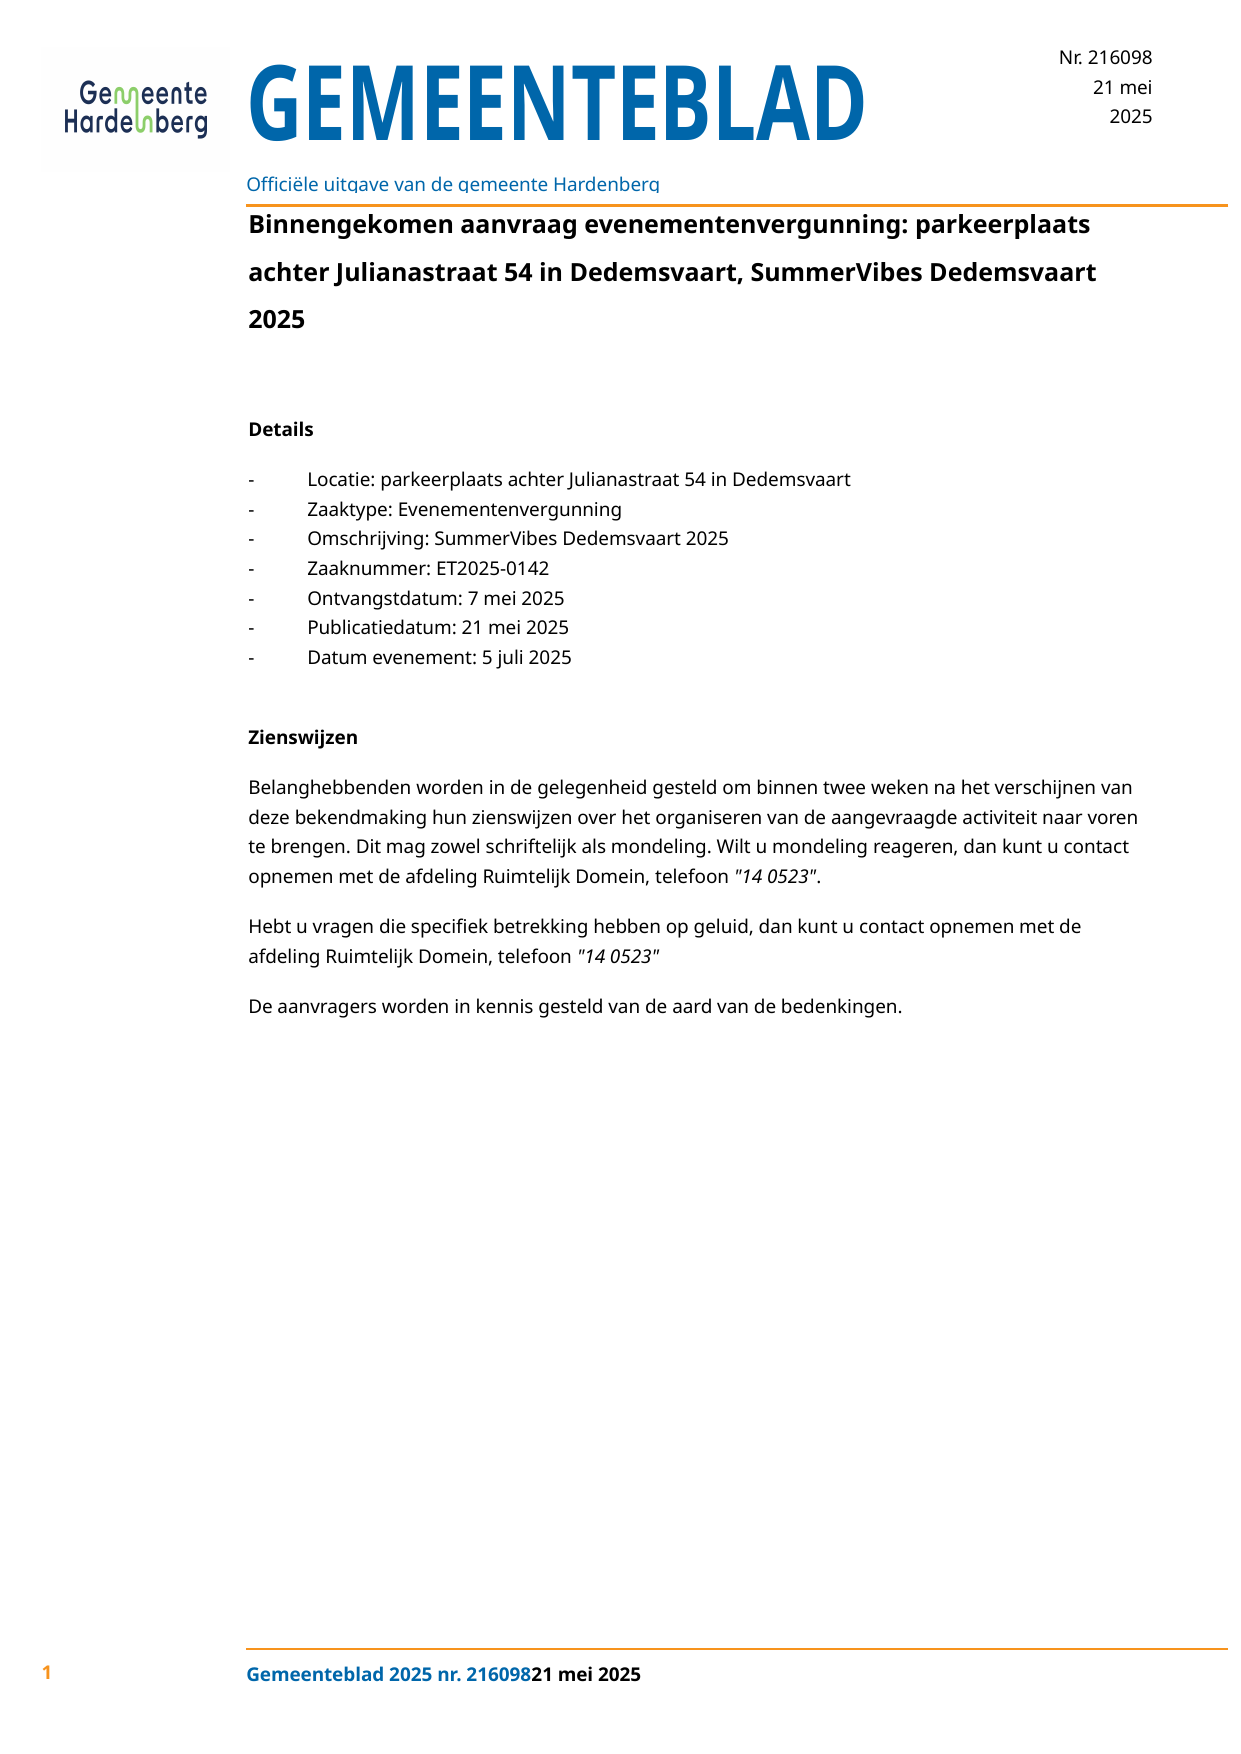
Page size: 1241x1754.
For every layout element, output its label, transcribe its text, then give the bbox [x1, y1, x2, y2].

text Zienswijzen [248, 724, 1152, 749]
picture [41, 47, 231, 172]
text Belanghebbenden worden in de gelegenheid gesteld om binnen twee weken na het verschijnen van deze bekendmaking hun zienswijzen over het organiseren van de aangevraagde activiteit naar voren te brengen. Dit mag zowel schriftelijk als mondeling. Wilt u mondeling reageren, dan kunt u contact opnemen met de afdeling Ruimtelijk Domein, telefoon "14 0523". [248, 774, 1152, 889]
text Hebt u vragen die specifiek betrekking hebben op geluid, dan kunt u contact opnemen met de afdeling Ruimtelijk Domein, telefoon "14 0523" [248, 913, 1152, 969]
list Publicatiedatum: 21 mei 2025 [248, 614, 1152, 640]
list Datum evenement: 5 juli 2025 [248, 644, 1152, 669]
list Locatie: parkeerplaats achter Julianastraat 54 in Dedemsvaart [248, 466, 1152, 492]
text De aanvragers worden in kennis gesteld van de aard van de bedenkingen. [248, 993, 1152, 1019]
list Ontvangstdatum: 7 mei 2025 [248, 585, 1152, 610]
text Binnengekomen aanvraag evenementenvergunning: parkeerplaats achter Julianastraat 54 in Dedemsvaart, SummerVibes Dedemsvaart 2025 [248, 207, 1152, 336]
list Omschrijving: SummerVibes Dedemsvaart 2025 [248, 526, 1152, 551]
text Details [248, 416, 1152, 442]
list Zaaktype: Evenementenvergunning [248, 496, 1152, 522]
list Zaaknummer: ET2025-0142 [248, 555, 1152, 581]
